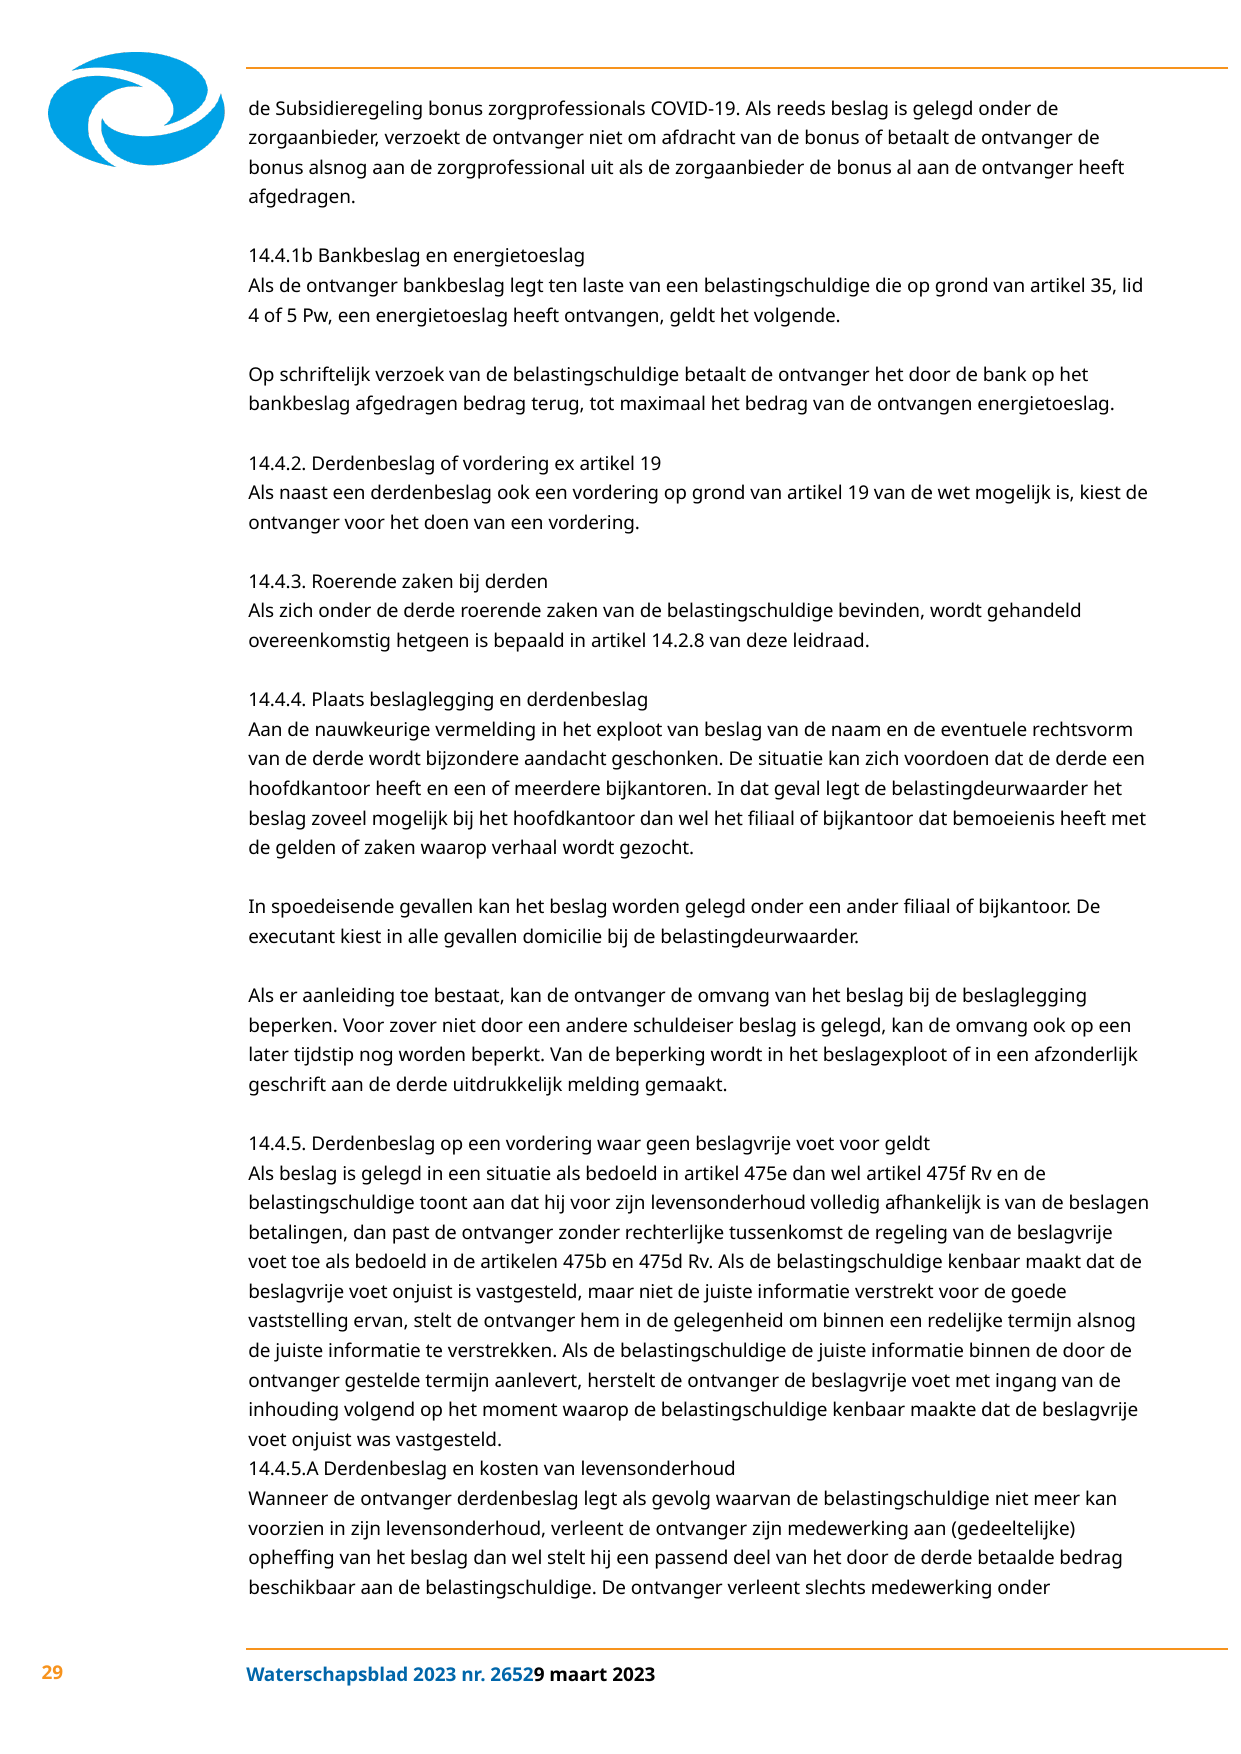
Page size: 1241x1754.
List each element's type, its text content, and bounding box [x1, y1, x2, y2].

text Wanneer de ontvanger derdenbeslag legt als gevolg waarvan de belastingschuldige niet meer kan voorzien in zijn levensonderhoud, verleent de ontvanger zijn medewerking aan (gedeeltelijke) opheffing van het beslag dan wel stelt hij een passend deel van het door de derde betaalde bedrag beschikbaar aan de belastingschuldige. De ontvanger verleent slechts medewerking onder [248, 1485, 1152, 1600]
text 14.4.3. Roerende zaken bij derden [248, 568, 1152, 594]
text 14.4.1b Bankbeslag en energietoeslag [248, 243, 1152, 268]
text Aan de nauwkeurige vermelding in het exploot van beslag van de naam en de eventuele rechtsvorm van de derde wordt bijzondere aandacht geschonken. De situatie kan zich voordoen dat de derde een hoofdkantoor heeft en een of meerdere bijkantoren. In dat geval legt de belastingdeurwaarder het beslag zoveel mogelijk bij het hoofdkantoor dan wel het filiaal of bijkantoor dat bemoeienis heeft met de gelden of zaken waarop verhaal wordt gezocht. [248, 716, 1152, 860]
text 14.4.5. Derdenbeslag op een vordering waar geen beslagvrije voet voor geldt [248, 1130, 1152, 1156]
text Als de ontvanger bankbeslag legt ten laste van een belastingschuldige die op grond van artikel 35, lid 4 of 5 Pw, een energietoeslag heeft ontvangen, geldt het volgende. [248, 272, 1152, 328]
text 14.4.4. Plaats beslaglegging en derdenbeslag [248, 686, 1152, 712]
text In spoedeisende gevallen kan het beslag worden gelegd onder een ander filiaal of bijkantoor. De executant kiest in alle gevallen domicilie bij de belastingdeurwaarder. [248, 893, 1152, 949]
text Als zich onder de derde roerende zaken van de belastingschuldige bevinden, wordt gehandeld overeenkomstig hetgeen is bepaald in artikel 14.2.8 van deze leidraad. [248, 598, 1152, 653]
text de Subsidieregeling bonus zorgprofessionals COVID-19. Als reeds beslag is gelegd onder de zorgaanbieder, verzoekt de ontvanger niet om afdracht van de bonus of betaalt de ontvanger de bonus alsnog aan de zorgprofessional uit als de zorgaanbieder de bonus al aan de ontvanger heeft afgedragen. [248, 95, 1152, 209]
text Als beslag is gelegd in een situatie als bedoeld in artikel 475e dan wel artikel 475f Rv en de belastingschuldige toont aan dat hij voor zijn levensonderhoud volledig afhankelijk is van de beslagen betalingen, dan past de ontvanger zonder rechterlijke tussenkomst de regeling van de beslagvrije voet toe als bedoeld in de artikelen 475b en 475d Rv. Als de belastingschuldige kenbaar maakt dat de beslagvrije voet onjuist is vastgesteld, maar niet de juiste informatie verstrekt voor de goede vaststelling ervan, stelt de ontvanger hem in de gelegenheid om binnen een redelijke termijn alsnog de juiste informatie te verstrekken. Als de belastingschuldige de juiste informatie binnen de door de ontvanger gestelde termijn aanlevert, herstelt de ontvanger de beslagvrije voet met ingang van de inhouding volgend op het moment waarop de belastingschuldige kenbaar maakte dat de beslagvrije voet onjuist was vastgesteld. [248, 1160, 1152, 1452]
text Als er aanleiding toe bestaat, kan de ontvanger de omvang van het beslag bij de beslaglegging beperken. Voor zover niet door een andere schuldeiser beslag is gelegd, kan de omvang ook op een later tijdstip nog worden beperkt. Van de beperking wordt in het beslagexploot of in een afzonderlijk geschrift aan de derde uitdrukkelijk melding gemaakt. [248, 982, 1152, 1097]
text 14.4.5.A Derdenbeslag en kosten van levensonderhoud [248, 1456, 1152, 1481]
text Op schriftelijk verzoek van de belastingschuldige betaalt de ontvanger het door de bank op het bankbeslag afgedragen bedrag terug, tot maximaal het bedrag van de ontvangen energietoeslag. [248, 361, 1152, 416]
text Als naast een derdenbeslag ook een vordering op grond van artikel 19 van de wet mogelijk is, kiest de ontvanger voor het doen van een vordering. [248, 479, 1152, 535]
text 14.4.2. Derdenbeslag of vordering ex artikel 19 [248, 450, 1152, 476]
picture [41, 47, 231, 172]
